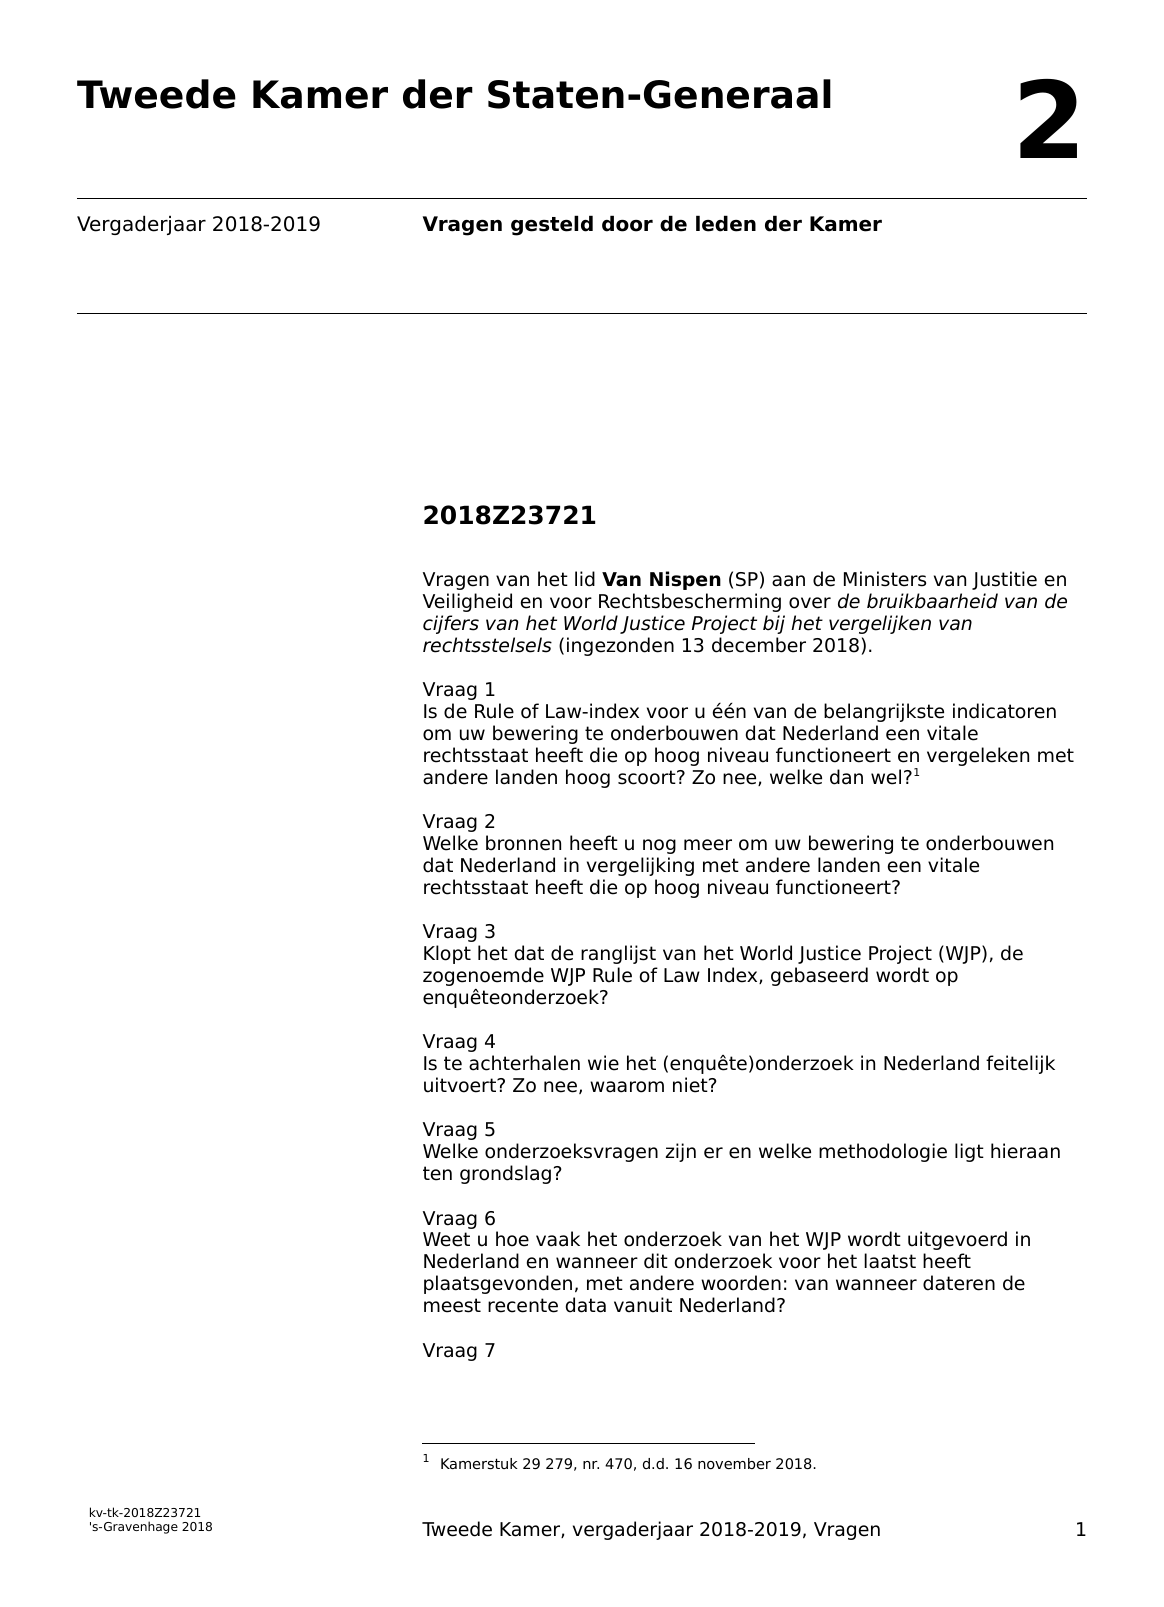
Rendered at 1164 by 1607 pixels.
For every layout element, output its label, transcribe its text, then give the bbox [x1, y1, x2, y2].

text Is te achterhalen wie het (enquête)onderzoek in Nederland feitelijk uitvoert? Zo nee, waarom niet? [422, 1053, 1087, 1097]
text Vraag 2 [422, 811, 1087, 833]
text Klopt het dat de ranglijst van het World Justice Project (WJP), de zogenoemde WJP Rule of Law Index, gebaseerd wordt op enquêteonderzoek? [422, 943, 1087, 1009]
table_header Tweede Kamer der Staten-Generaal [77, 59, 886, 198]
table_cell Vragen gesteld door de leden der Kamer [422, 199, 1087, 313]
text Vraag 4 [422, 1031, 1087, 1053]
text Vraag 5 [422, 1119, 1087, 1141]
table_cell Vergaderjaar 2018-2019 [77, 199, 422, 313]
text Vraag 6 [422, 1207, 1087, 1229]
text Vraag 7 [422, 1339, 1087, 1361]
text kv-tk-2018Z23721 [88, 1506, 323, 1520]
text Is de Rule of Law-index voor u één van de belangrijkste indicatoren om uw bewering te onderbouwen dat Nederland een vitale rechtsstaat heeft die op hoog niveau functioneert en vergeleken met andere landen hoog scoort? Zo nee, welke dan wel? [422, 701, 1087, 789]
table_header 2 [886, 59, 1087, 198]
text Welke onderzoeksvragen zijn er en welke methodologie ligt hieraan ten grondslag? [422, 1141, 1087, 1185]
text Welke bronnen heeft u nog meer om uw bewering te onderbouwen dat Nederland in vergelijking met andere landen een vitale rechtsstaat heeft die op hoog niveau functioneert? [422, 833, 1087, 899]
text 2018Z23721 [422, 501, 1087, 531]
text Vragen van het lid Van Nispen (SP) aan de Ministers van Justitie en Veiligheid en voor Rechtsbescherming over de bruikbaarheid van de cijfers van het World Justice Project bij het vergelijken van rechtsstelsels (ingezonden 13 december 2018). [422, 569, 1087, 657]
text 's-Gravenhage 2018 [88, 1520, 323, 1534]
text Weet u hoe vaak het onderzoek van het WJP wordt uitgevoerd in Nederland en wanneer dit onderzoek voor het laatst heeft plaatsgevonden, met andere woorden: van wanneer dateren de meest recente data vanuit Nederland? [422, 1229, 1087, 1317]
text Vraag 1 [422, 679, 1087, 701]
text Kamerstuk 29 279, nr. 470, d.d. 16 november 2018. [422, 1452, 1087, 1474]
text Vraag 3 [422, 921, 1087, 943]
